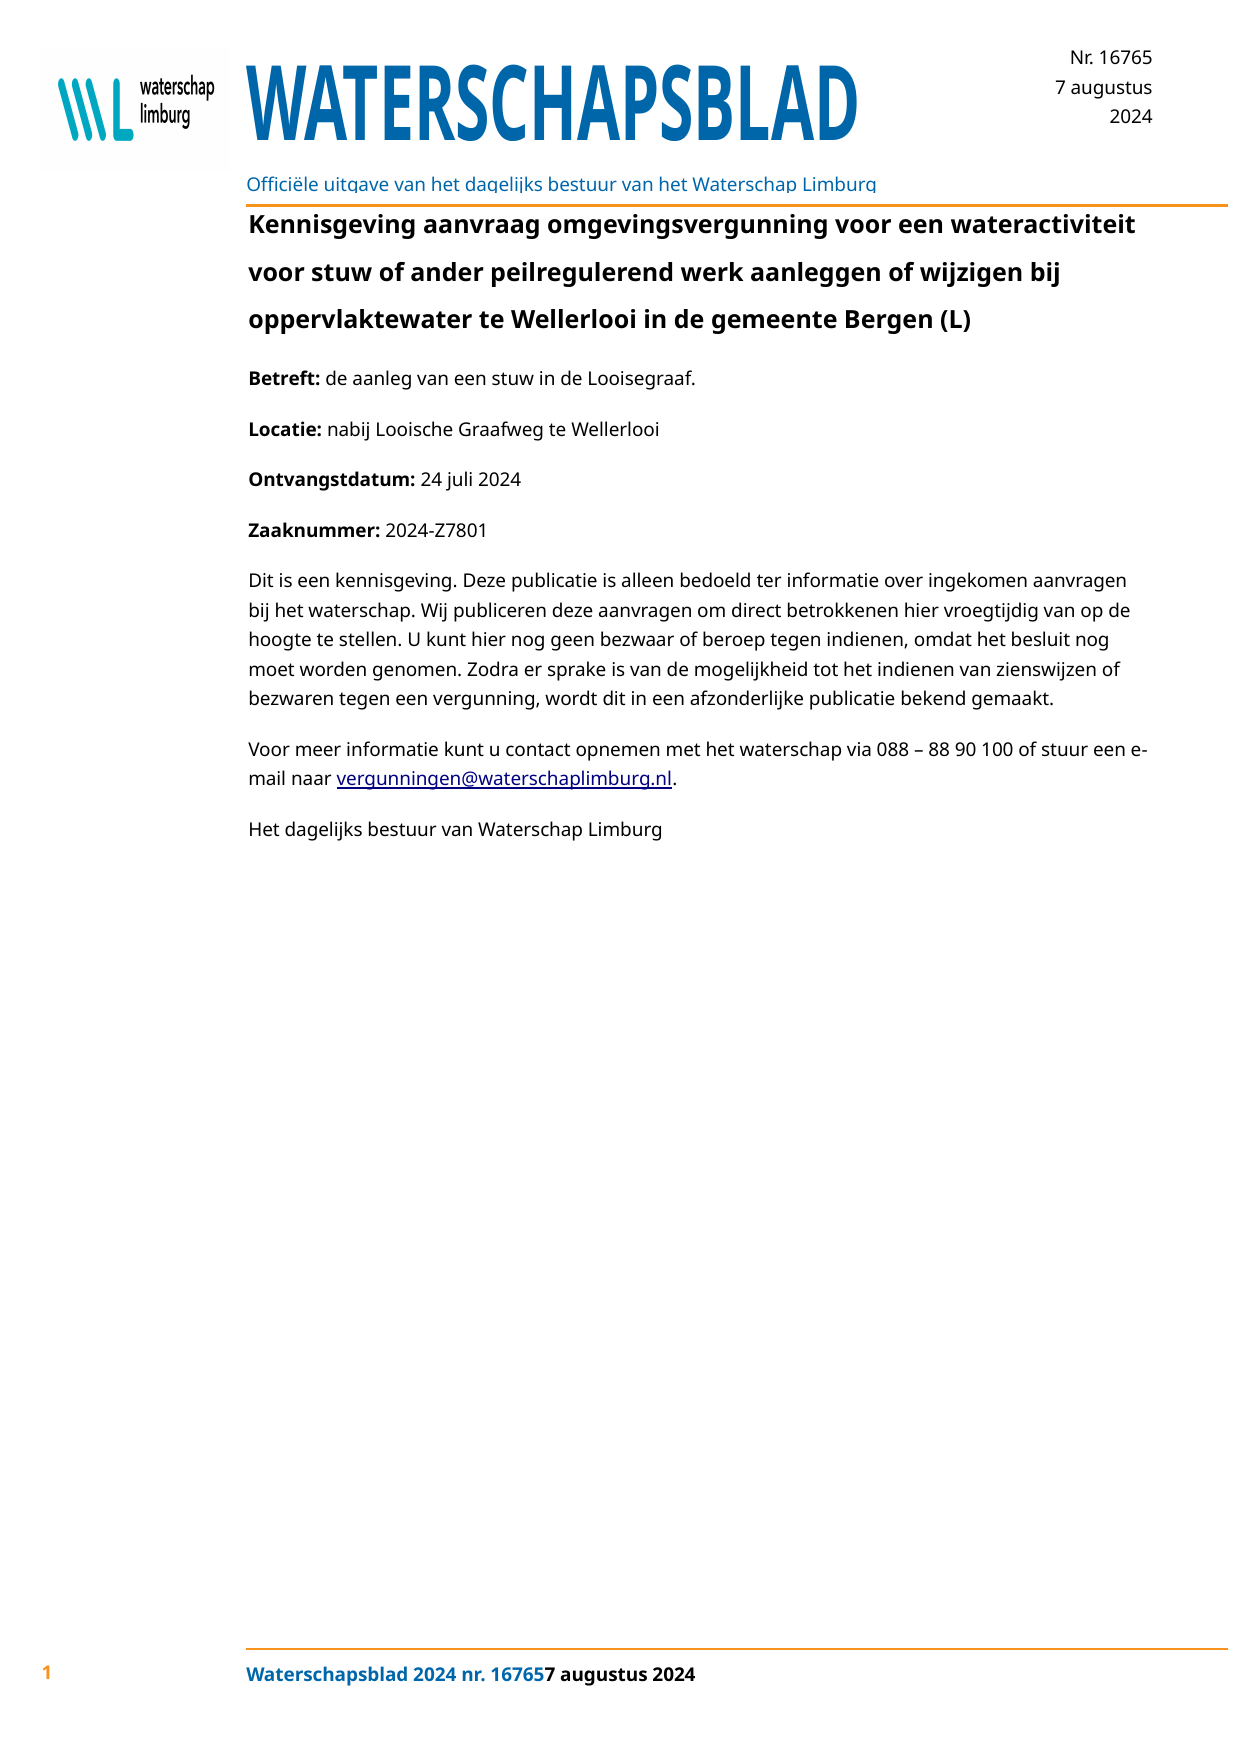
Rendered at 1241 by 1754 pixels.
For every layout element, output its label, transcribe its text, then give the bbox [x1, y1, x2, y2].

text Betreft: de aanleg van een stuw in de Looisegraaf. [248, 366, 1152, 391]
text Het dagelijks bestuur van Waterschap Limburg [248, 816, 1152, 842]
text Locatie: nabij Looische Graafweg te Wellerlooi [248, 416, 1152, 442]
text Dit is een kennisgeving. Deze publicatie is alleen bedoeld ter informatie over ingekomen aanvragen bij het waterschap. Wij publiceren deze aanvragen om direct betrokkenen hier vroegtijdig van op de hoogte te stellen. U kunt hier nog geen bezwaar of beroep tegen indienen, omdat het besluit nog moet worden genomen. Zodra er sprake is van de mogelijkheid tot het indienen van zienswijzen of bezwaren tegen een vergunning, wordt dit in een afzonderlijke publicatie bekend gemaakt. [248, 567, 1152, 711]
picture [41, 47, 231, 172]
text Zaaknummer: 2024-Z7801 [248, 517, 1152, 542]
text Ontvangstdatum: 24 juli 2024 [248, 466, 1152, 492]
text Voor meer informatie kunt u contact opnemen met het waterschap via 088 – 88 90 100 of stuur een e-mail naar vergunningen@waterschaplimburg.nl. [248, 736, 1152, 791]
text Kennisgeving aanvraag omgevingsvergunning voor een wateractiviteit voor stuw of ander peilregulerend werk aanleggen of wijzigen bij oppervlaktewater te Wellerlooi in de gemeente Bergen (L) [248, 207, 1152, 336]
